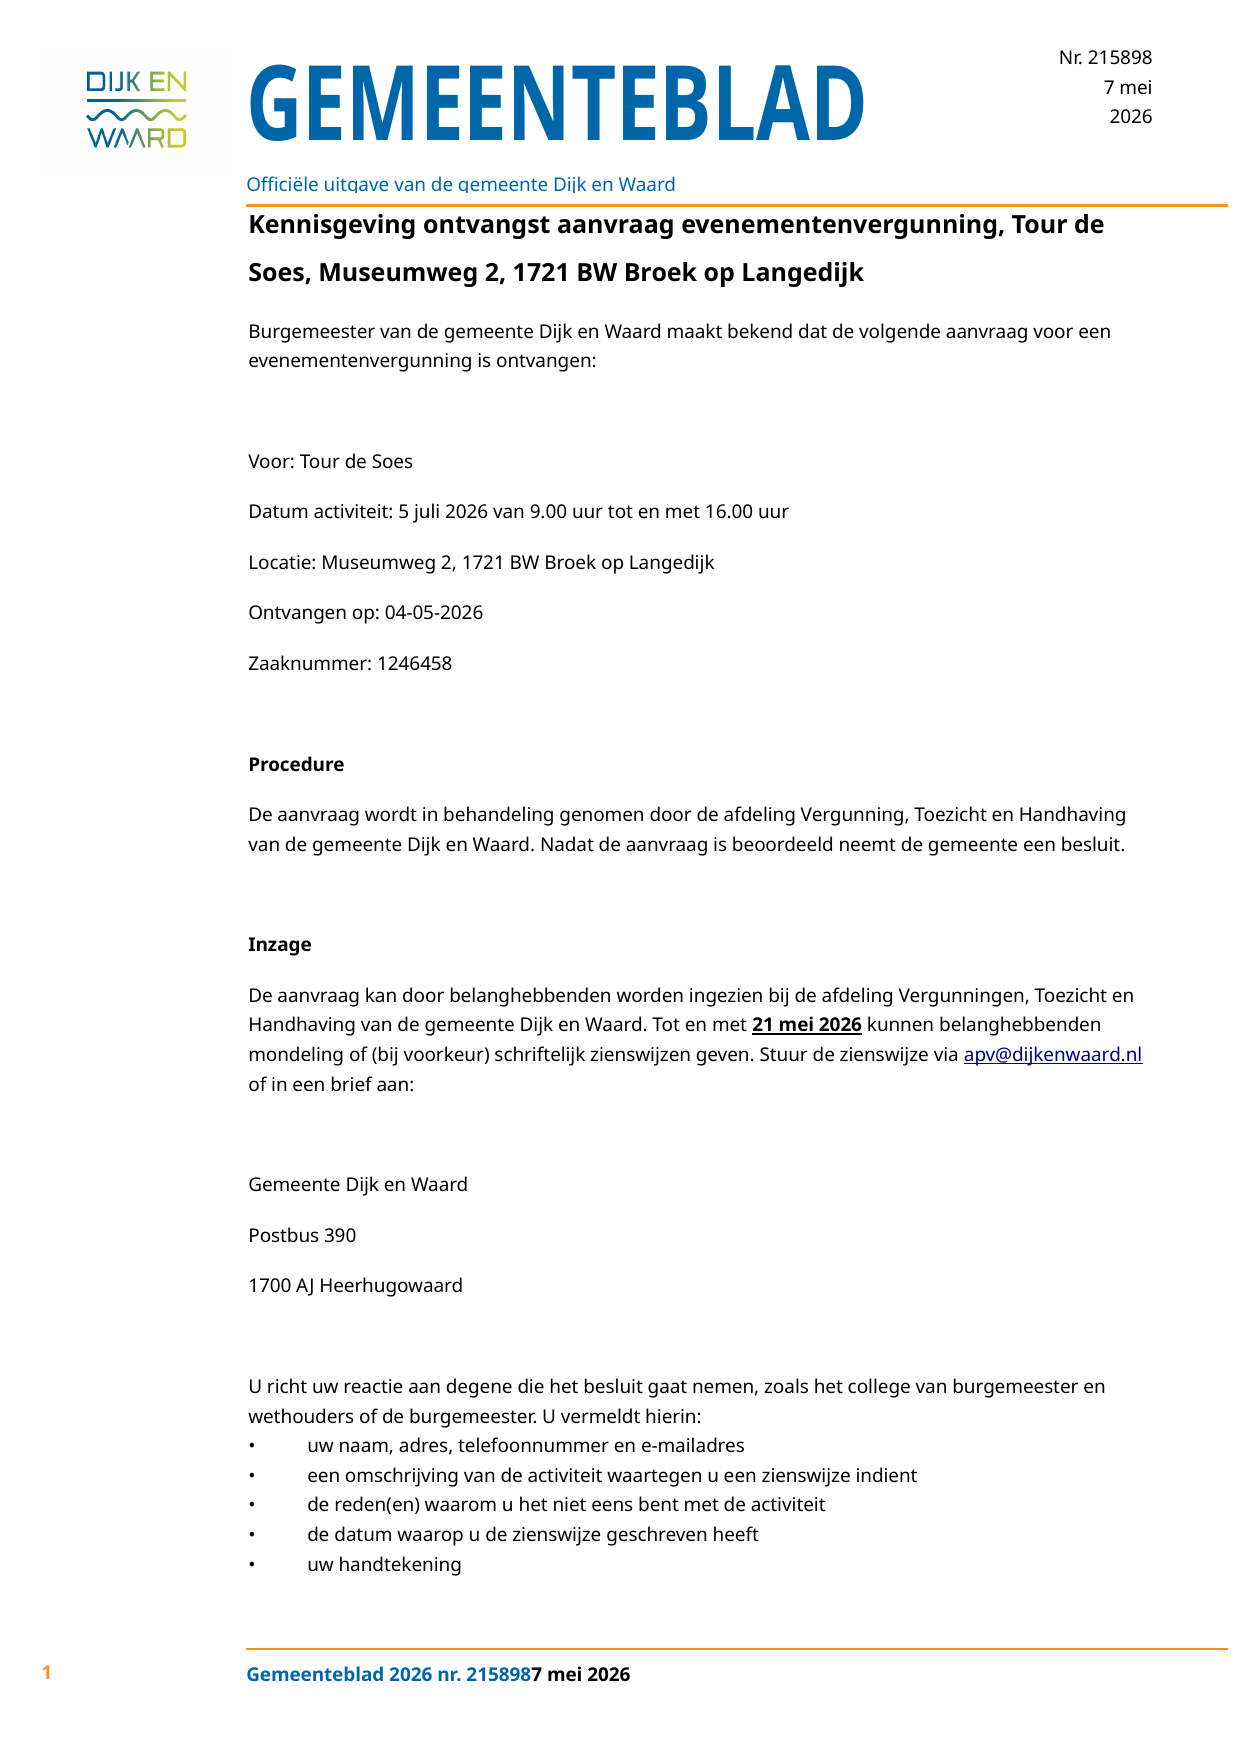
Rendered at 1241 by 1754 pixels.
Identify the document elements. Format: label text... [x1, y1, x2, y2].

text De aanvraag kan door belanghebbenden worden ingezien bij de afdeling Vergunningen, Toezicht en Handhaving van de gemeente Dijk en Waard. Tot en met 21 mei 2026 kunnen belanghebbenden mondeling of (bij voorkeur) schriftelijk zienswijzen geven. Stuur de zienswijze via apv@dijkenwaard.nl of in een brief aan: [248, 982, 1152, 1097]
text Locatie: Museumweg 2, 1721 BW Broek op Langedijk [248, 549, 1152, 575]
text Burgemeester van de gemeente Dijk en Waard maakt bekend dat de volgende aanvraag voor een evenementenvergunning is ontvangen: [248, 318, 1152, 373]
list de datum waarop u de zienswijze geschreven heeft [248, 1521, 1152, 1547]
text Zaaknummer: 1246458 [248, 650, 1152, 676]
list een omschrijving van de activiteit waartegen u een zienswijze indient [248, 1462, 1152, 1488]
text Voor: Tour de Soes [248, 448, 1152, 474]
picture [41, 47, 231, 172]
text 1700 AJ Heerhugowaard [248, 1272, 1152, 1298]
text Datum activiteit: 5 juli 2026 van 9.00 uur tot en met 16.00 uur [248, 499, 1152, 524]
list uw handtekening [248, 1551, 1152, 1577]
list uw naam, adres, telefoonnummer en e-mailadres [248, 1432, 1152, 1458]
text Ontvangen op: 04-05-2026 [248, 599, 1152, 625]
text U richt uw reactie aan degene die het besluit gaat nemen, zoals het college van burgemeester en wethouders of de burgemeester. U vermeldt hierin: [248, 1373, 1152, 1429]
text Postbus 390 [248, 1222, 1152, 1248]
text Procedure [248, 751, 1152, 777]
text Kennisgeving ontvangst aanvraag evenementenvergunning, Tour de Soes, Museumweg 2, 1721 BW Broek op Langedijk [248, 207, 1152, 288]
list de reden(en) waarom u het niet eens bent met de activiteit [248, 1492, 1152, 1517]
text Inzage [248, 932, 1152, 957]
text De aanvraag wordt in behandeling genomen door de afdeling Vergunning, Toezicht en Handhaving van de gemeente Dijk en Waard. Nadat de aanvraag is beoordeeld neemt de gemeente een besluit. [248, 801, 1152, 857]
text Gemeente Dijk en Waard [248, 1172, 1152, 1197]
